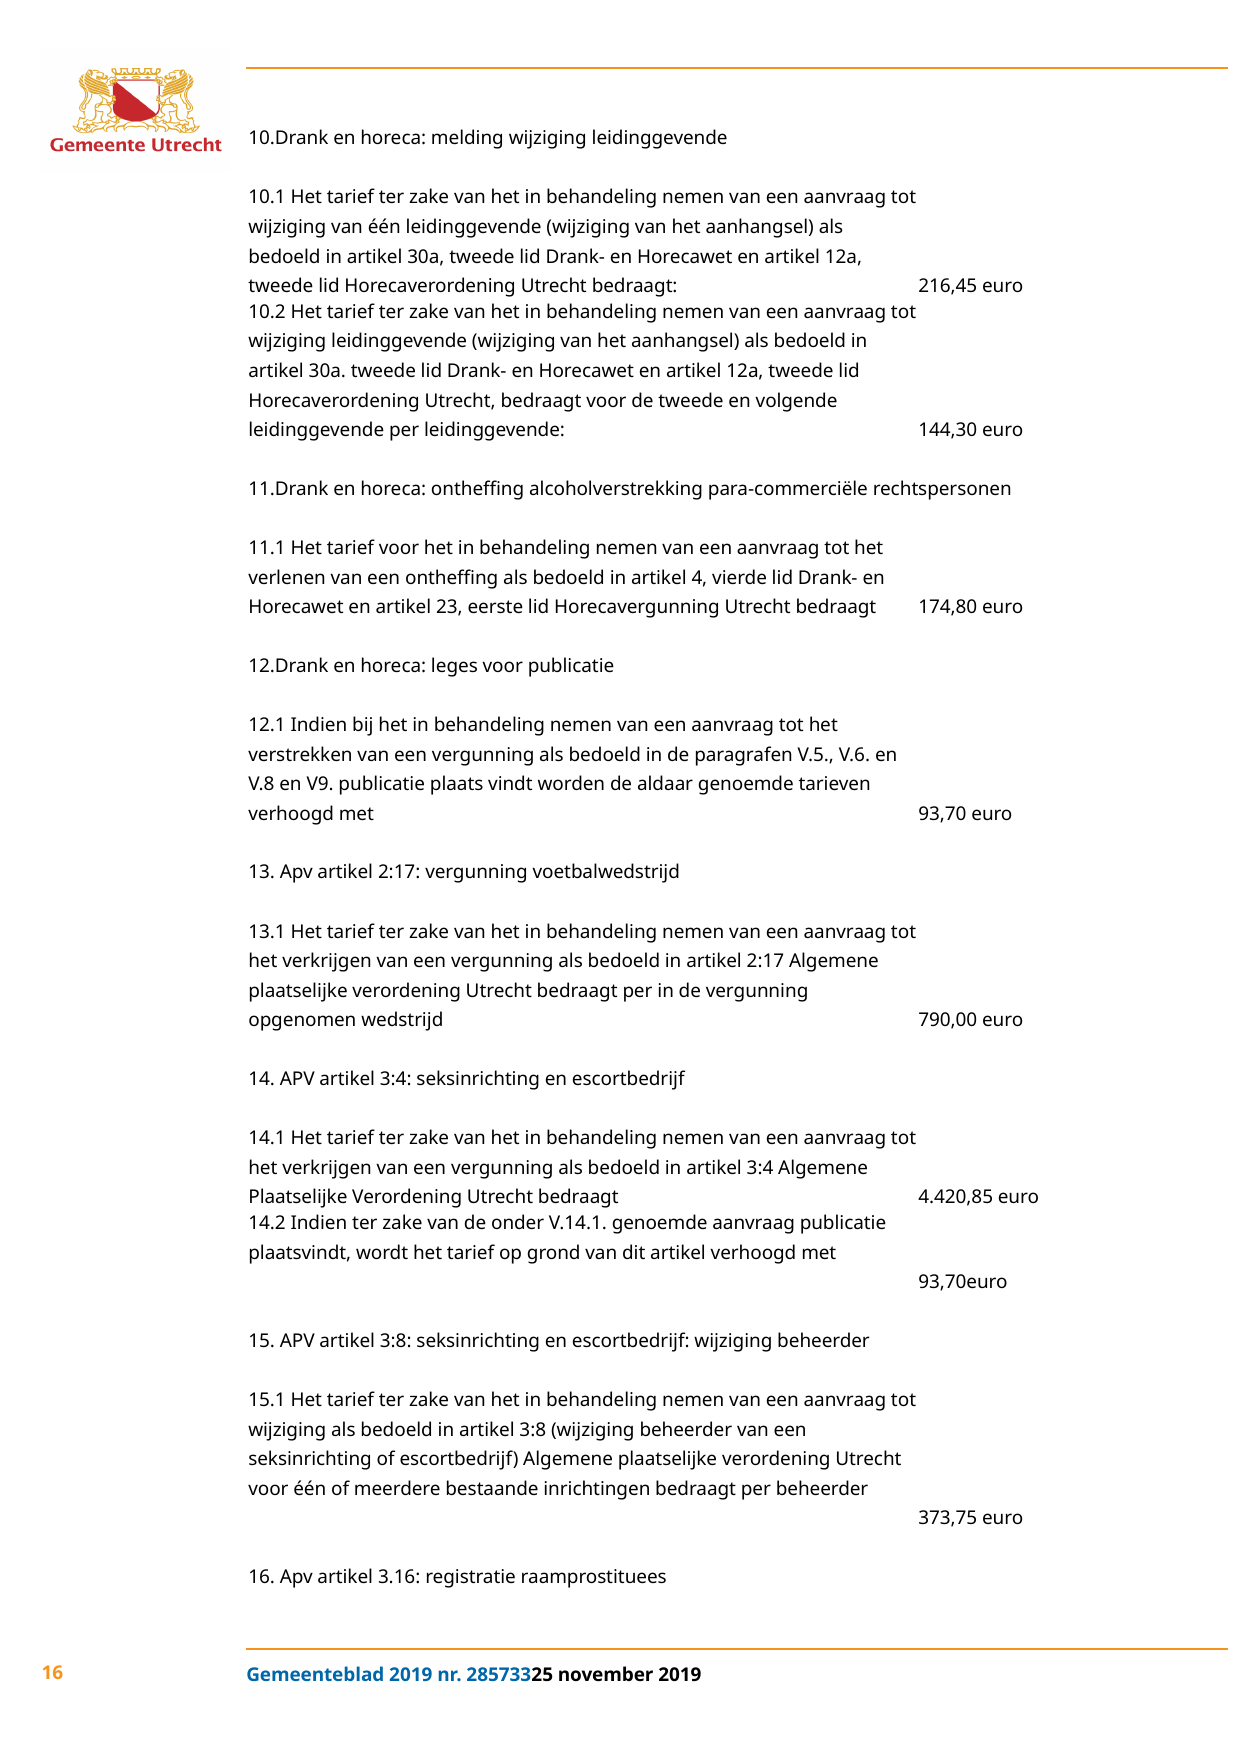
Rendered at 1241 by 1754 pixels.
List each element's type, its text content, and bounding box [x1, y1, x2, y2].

table_header 11.1 Het tarief voor het in behandeling nemen van een aanvraag tot het verlenen van een ontheffing als bedoeld in artikel 4, vierde lid Drank- en Horecawet en artikel 23, eerste lid Horecavergunning Utrecht bedraagt [248, 534, 918, 619]
table_header 373,75 euro [918, 1386, 1152, 1530]
table_header 14.1 Het tarief ter zake van het in behandeling nemen van een aanvraag tot het verkrijgen van een vergunning als bedoeld in artikel 3:4 Algemene Plaatselijke Verordening Utrecht bedraagt [248, 1124, 918, 1209]
table_header 15.1 Het tarief ter zake van het in behandeling nemen van een aanvraag tot wijziging als bedoeld in artikel 3:8 (wijziging beheerder van een seksinrichting of escortbedrijf) Algemene plaatselijke verordening Utrecht voor één of meerdere bestaande inrichtingen bedraagt per beheerder [248, 1386, 918, 1530]
table_header 790,00 euro [918, 918, 1152, 1032]
text 16. Apv artikel 3.16: registratie raamprostituees [248, 1563, 1152, 1589]
table_header 4.420,85 euro [918, 1124, 1152, 1209]
table_header 216,45 euro [918, 184, 1152, 298]
text 10.Drank en horeca: melding wijziging leidinggevende [248, 124, 1152, 150]
table_cell 14.2 Indien ter zake van de onder V.14.1. genoemde aanvraag publicatie plaatsvindt, wordt het tarief op grond van dit artikel verhoogd met [248, 1209, 918, 1294]
table_header 10.1 Het tarief ter zake van het in behandeling nemen van een aanvraag tot wijziging van één leidinggevende (wijziging van het aanhangsel) als bedoeld in artikel 30a, tweede lid Drank- en Horecawet en artikel 12a, tweede lid Horecaverordening Utrecht bedraagt: [248, 184, 918, 298]
table_header 93,70 euro [918, 711, 1152, 826]
table_cell 144,30 euro [918, 298, 1152, 442]
text 15. APV artikel 3:8: seksinrichting en escortbedrijf: wijziging beheerder [248, 1327, 1152, 1353]
table_header 12.1 Indien bij het in behandeling nemen van een aanvraag tot het verstrekken van een vergunning als bedoeld in de paragrafen V.5., V.6. en V.8 en V9. publicatie plaats vindt worden de aldaar genoemde tarieven verhoogd met [248, 711, 918, 826]
table_cell 10.2 Het tarief ter zake van het in behandeling nemen van een aanvraag tot wijziging leidinggevende (wijziging van het aanhangsel) als bedoeld in artikel 30a. tweede lid Drank- en Horecawet en artikel 12a, tweede lid Horecaverordening Utrecht, bedraagt voor de tweede en volgende leidinggevende per leidinggevende: [248, 298, 918, 442]
text 14. APV artikel 3:4: seksinrichting en escortbedrijf [248, 1065, 1152, 1091]
text 11.Drank en horeca: ontheffing alcoholverstrekking para-commerciële rechtspersonen [248, 475, 1152, 501]
text 12.Drank en horeca: leges voor publicatie [248, 652, 1152, 678]
table_header 13.1 Het tarief ter zake van het in behandeling nemen van een aanvraag tot het verkrijgen van een vergunning als bedoeld in artikel 2:17 Algemene plaatselijke verordening Utrecht bedraagt per in de vergunning opgenomen wedstrijd [248, 918, 918, 1032]
text 13. Apv artikel 2:17: vergunning voetbalwedstrijd [248, 858, 1152, 884]
table_cell 93,70euro [918, 1209, 1152, 1294]
table_header 174,80 euro [918, 534, 1152, 619]
picture [41, 47, 231, 172]
